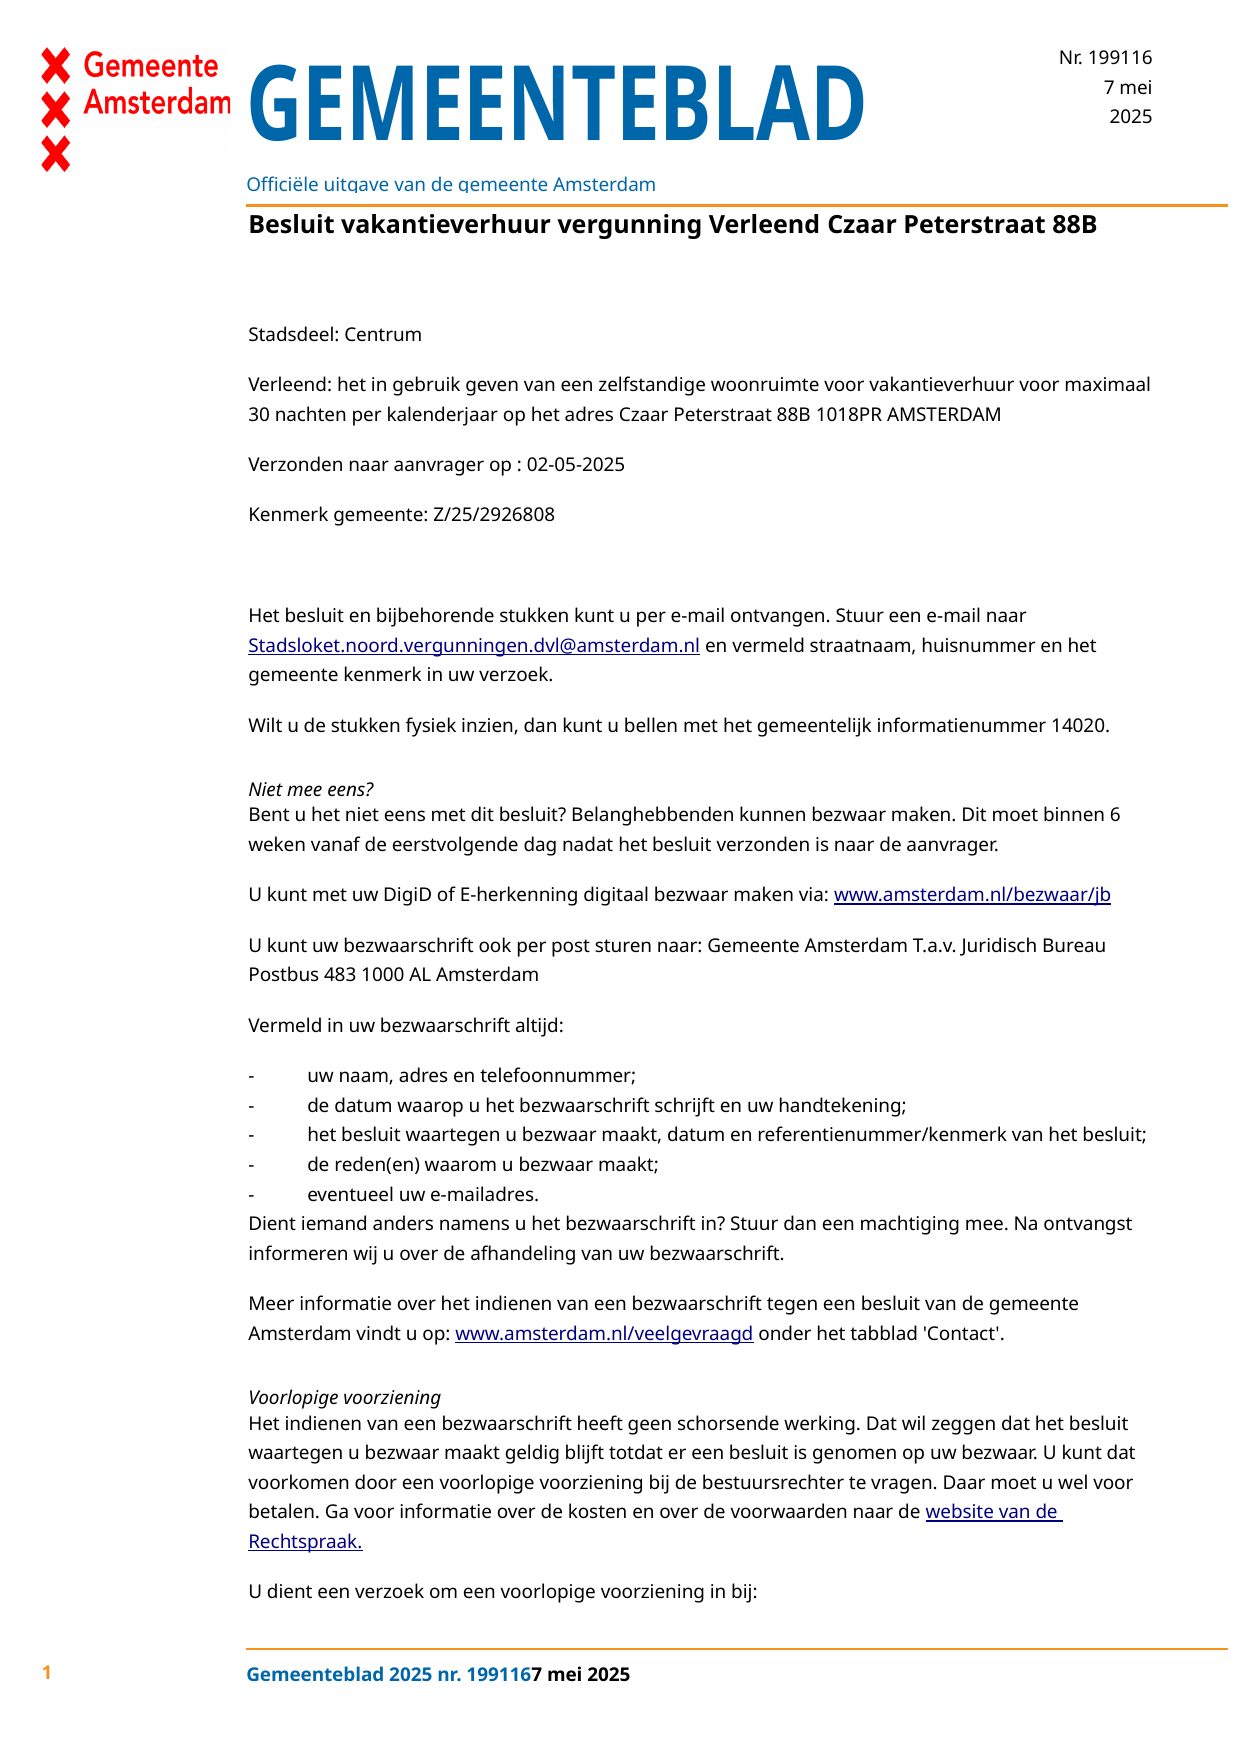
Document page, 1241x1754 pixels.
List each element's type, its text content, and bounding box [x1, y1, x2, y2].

text U dient een verzoek om een voorlopige voorziening in bij: [248, 1578, 1152, 1604]
text Verzonden naar aanvrager op : 02-05-2025 [248, 451, 1152, 477]
list het besluit waartegen u bezwaar maakt, datum en referentienummer/kenmerk van het besluit; [248, 1122, 1152, 1147]
text Voorlopige voorziening [248, 1384, 1152, 1410]
text Het indienen van een bezwaarschrift heeft geen schorsende werking. Dat wil zeggen dat het besluit waartegen u bezwaar maakt geldig blijft totdat er een besluit is genomen op uw bezwaar. U kunt dat voorkomen door een voorlopige voorziening bij de bestuursrechter te vragen. Daar moet u wel voor betalen. Ga voor informatie over de kosten en over de voorwaarden naar de website van de Rechtspraak. [248, 1410, 1152, 1554]
list de datum waarop u het bezwaarschrift schrijft en uw handtekening; [248, 1092, 1152, 1118]
text U kunt uw bezwaarschrift ook per post sturen naar: Gemeente Amsterdam T.a.v. Juridisch Bureau Postbus 483 1000 AL Amsterdam [248, 932, 1152, 987]
text Dient iemand anders namens u het bezwaarschrift in? Stuur dan een machtiging mee. Na ontvangst informeren wij u over de afhandeling van uw bezwaarschrift. [248, 1210, 1152, 1266]
text Besluit vakantieverhuur vergunning Verleend Czaar Peterstraat 88B [248, 207, 1152, 241]
list de reden(en) waarom u bezwaar maakt; [248, 1151, 1152, 1177]
text Wilt u de stukken fysiek inzien, dan kunt u bellen met het gemeentelijk informatienummer 14020. [248, 712, 1152, 738]
text Stadsdeel: Centrum [248, 321, 1152, 346]
list uw naam, adres en telefoonnummer; [248, 1062, 1152, 1088]
text U kunt met uw DigiD of E-herkenning digitaal bezwaar maken via: www.amsterdam.nl/bezwaar/jb [248, 882, 1152, 907]
text Meer informatie over het indienen van een bezwaarschrift tegen een besluit van de gemeente Amsterdam vindt u op: www.amsterdam.nl/veelgevraagd onder het tabblad 'Contact'. [248, 1290, 1152, 1346]
text Het besluit en bijbehorende stukken kunt u per e-mail ontvangen. Stuur een e-mail naar Stadsloket.noord.vergunningen.dvl@amsterdam.nl en vermeld straatnaam, huisnummer en het gemeente kenmerk in uw verzoek. [248, 602, 1152, 687]
picture [41, 47, 231, 172]
text Verleend: het in gebruik geven van een zelfstandige woonruimte voor vakantieverhuur voor maximaal 30 nachten per kalenderjaar op het adres Czaar Peterstraat 88B 1018PR AMSTERDAM [248, 371, 1152, 426]
text Kenmerk gemeente: Z/25/2926808 [248, 502, 1152, 527]
text Bent u het niet eens met dit besluit? Belanghebbenden kunnen bezwaar maken. Dit moet binnen 6 weken vanaf de eerstvolgende dag nadat het besluit verzonden is naar de aanvrager. [248, 802, 1152, 857]
text Vermeld in uw bezwaarschrift altijd: [248, 1012, 1152, 1038]
list eventueel uw e-mailadres. [248, 1181, 1152, 1207]
text Niet mee eens? [248, 776, 1152, 802]
